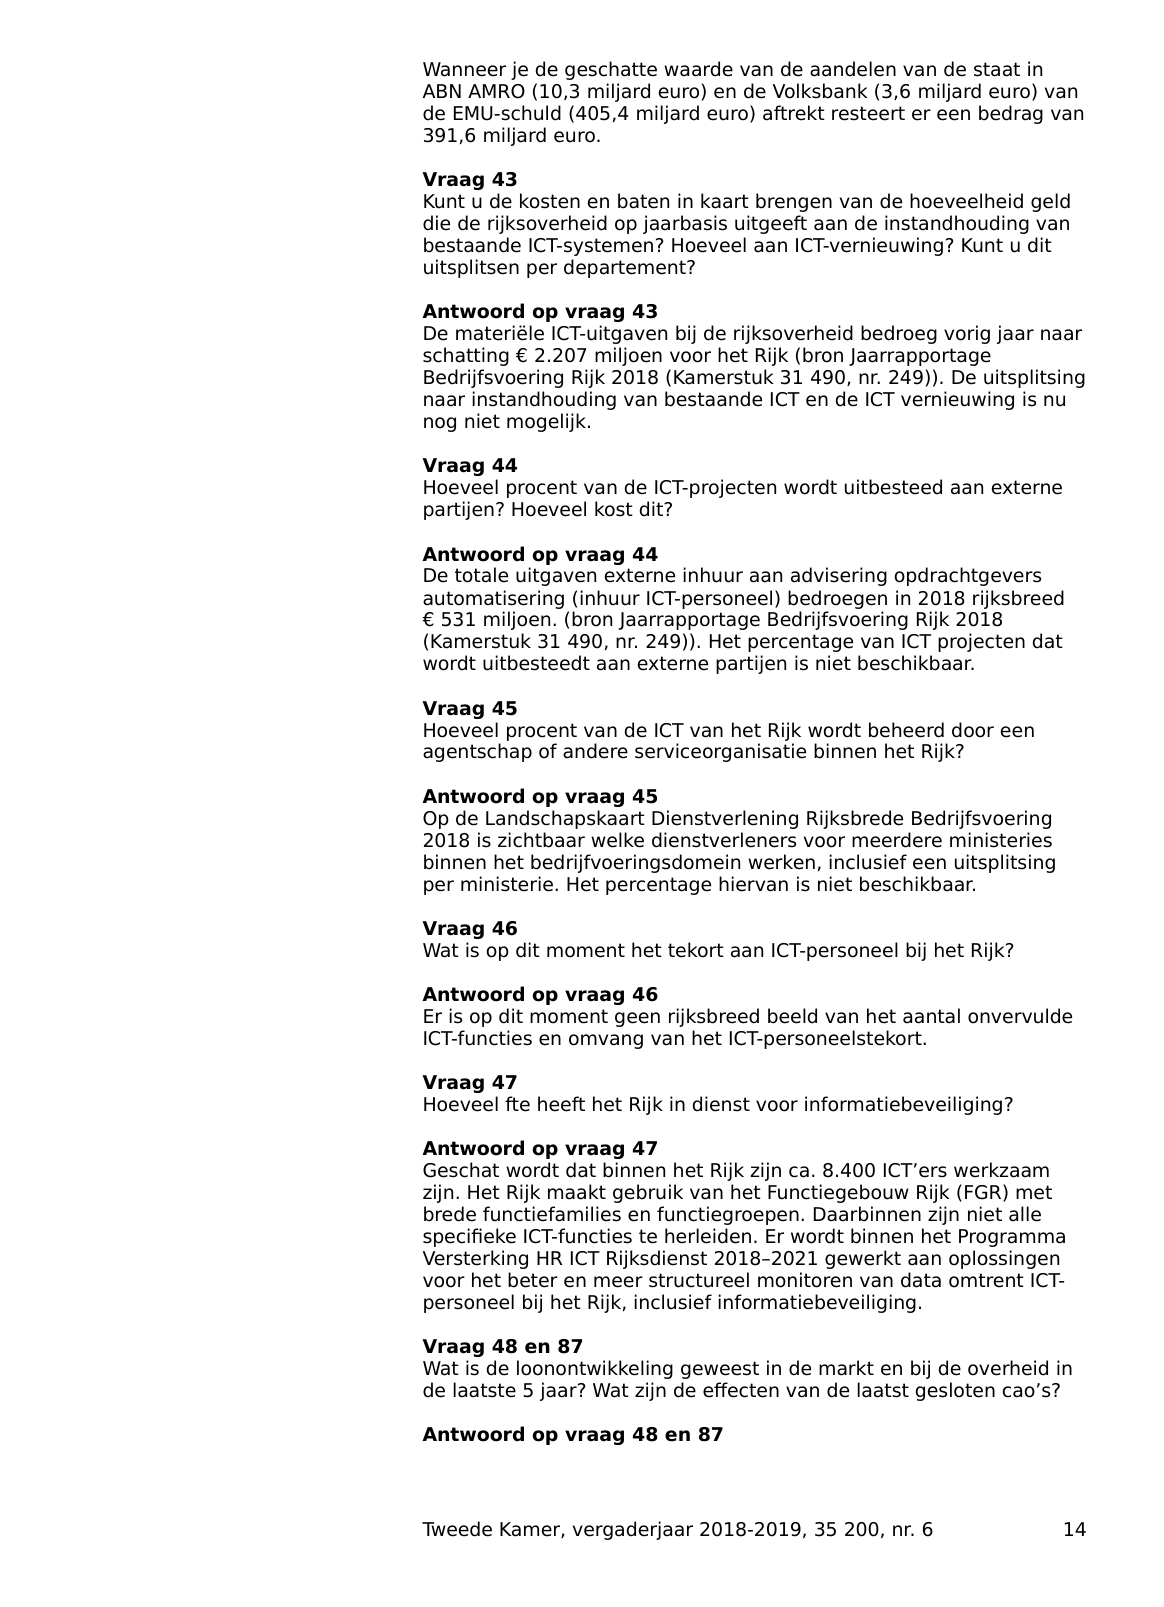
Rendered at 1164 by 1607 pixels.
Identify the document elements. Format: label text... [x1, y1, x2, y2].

text Vraag 46 [422, 918, 1087, 940]
text Vraag 47 [422, 1072, 1087, 1094]
text Vraag 48 en 87 [422, 1336, 1087, 1358]
text Geschat wordt dat binnen het Rijk zijn ca. 8.400 ICT’ers werkzaam zijn. Het Rijk maakt gebruik van het Functiegebouw Rijk (FGR) met brede functiefamilies en functiegroepen. Daarbinnen zijn niet alle specifieke ICT-functies te herleiden. Er wordt binnen het Programma Versterking HR ICT Rijksdienst 2018–2021 gewerkt aan oplossingen voor het beter en meer structureel monitoren van data omtrent ICT-personeel bij het Rijk, inclusief informatiebeveiliging. [422, 1160, 1087, 1314]
text Hoeveel procent van de ICT van het Rijk wordt beheerd door een agentschap of andere serviceorganisatie binnen het Rijk? [422, 719, 1087, 763]
text Wat is de loonontwikkeling geweest in de markt en bij de overheid in de laatste 5 jaar? Wat zijn de effecten van de laatst gesloten cao’s? [422, 1358, 1087, 1402]
text Er is op dit moment geen rijksbreed beeld van het aantal onvervulde ICT-functies en omvang van het ICT-personeelstekort. [422, 1006, 1087, 1050]
text Antwoord op vraag 44 [422, 543, 1087, 565]
text Antwoord op vraag 46 [422, 984, 1087, 1006]
text Hoeveel procent van de ICT-projecten wordt uitbesteed aan externe partijen? Hoeveel kost dit? [422, 477, 1087, 521]
text Antwoord op vraag 48 en 87 [422, 1424, 1087, 1446]
text Antwoord op vraag 45 [422, 786, 1087, 808]
text Antwoord op vraag 47 [422, 1138, 1087, 1160]
text Antwoord op vraag 43 [422, 301, 1087, 323]
text Op de Landschapskaart Dienstverlening Rijksbrede Bedrijfsvoering 2018 is zichtbaar welke dienstverleners voor meerdere ministeries binnen het bedrijfvoeringsdomein werken, inclusief een uitsplitsing per ministerie. Het percentage hiervan is niet beschikbaar. [422, 808, 1087, 896]
text Vraag 43 [422, 169, 1087, 191]
text Kunt u de kosten en baten in kaart brengen van de hoeveelheid geld die de rijksoverheid op jaarbasis uitgeeft aan de instandhouding van bestaande ICT-systemen? Hoeveel aan ICT-vernieuwing? Kunt u dit uitsplitsen per departement? [422, 191, 1087, 279]
text Wat is op dit moment het tekort aan ICT-personeel bij het Rijk? [422, 940, 1087, 962]
text De materiële ICT-uitgaven bij de rijksoverheid bedroeg vorig jaar naar schatting € 2.207 miljoen voor het Rijk (bron Jaarrapportage Bedrijfsvoering Rijk 2018 (Kamerstuk 31 490, nr. 249)). De uitsplitsing naar instandhouding van bestaande ICT en de ICT vernieuwing is nu nog niet mogelijk. [422, 323, 1087, 433]
text De totale uitgaven externe inhuur aan advisering opdrachtgevers automatisering (inhuur ICT-personeel) bedroegen in 2018 rijksbreed € 531 miljoen. (bron Jaarrapportage Bedrijfsvoering Rijk 2018 (Kamerstuk 31 490, nr. 249)). Het percentage van ICT projecten dat wordt uitbesteedt aan externe partijen is niet beschikbaar. [422, 565, 1087, 675]
text Vraag 44 [422, 455, 1087, 477]
text Vraag 45 [422, 697, 1087, 719]
text Wanneer je de geschatte waarde van de aandelen van de staat in ABN AMRO (10,3 miljard euro) en de Volksbank (3,6 miljard euro) van de EMU-schuld (405,4 miljard euro) aftrekt resteert er een bedrag van 391,6 miljard euro. [422, 59, 1087, 147]
text Hoeveel fte heeft het Rijk in dienst voor informatiebeveiliging? [422, 1094, 1087, 1116]
